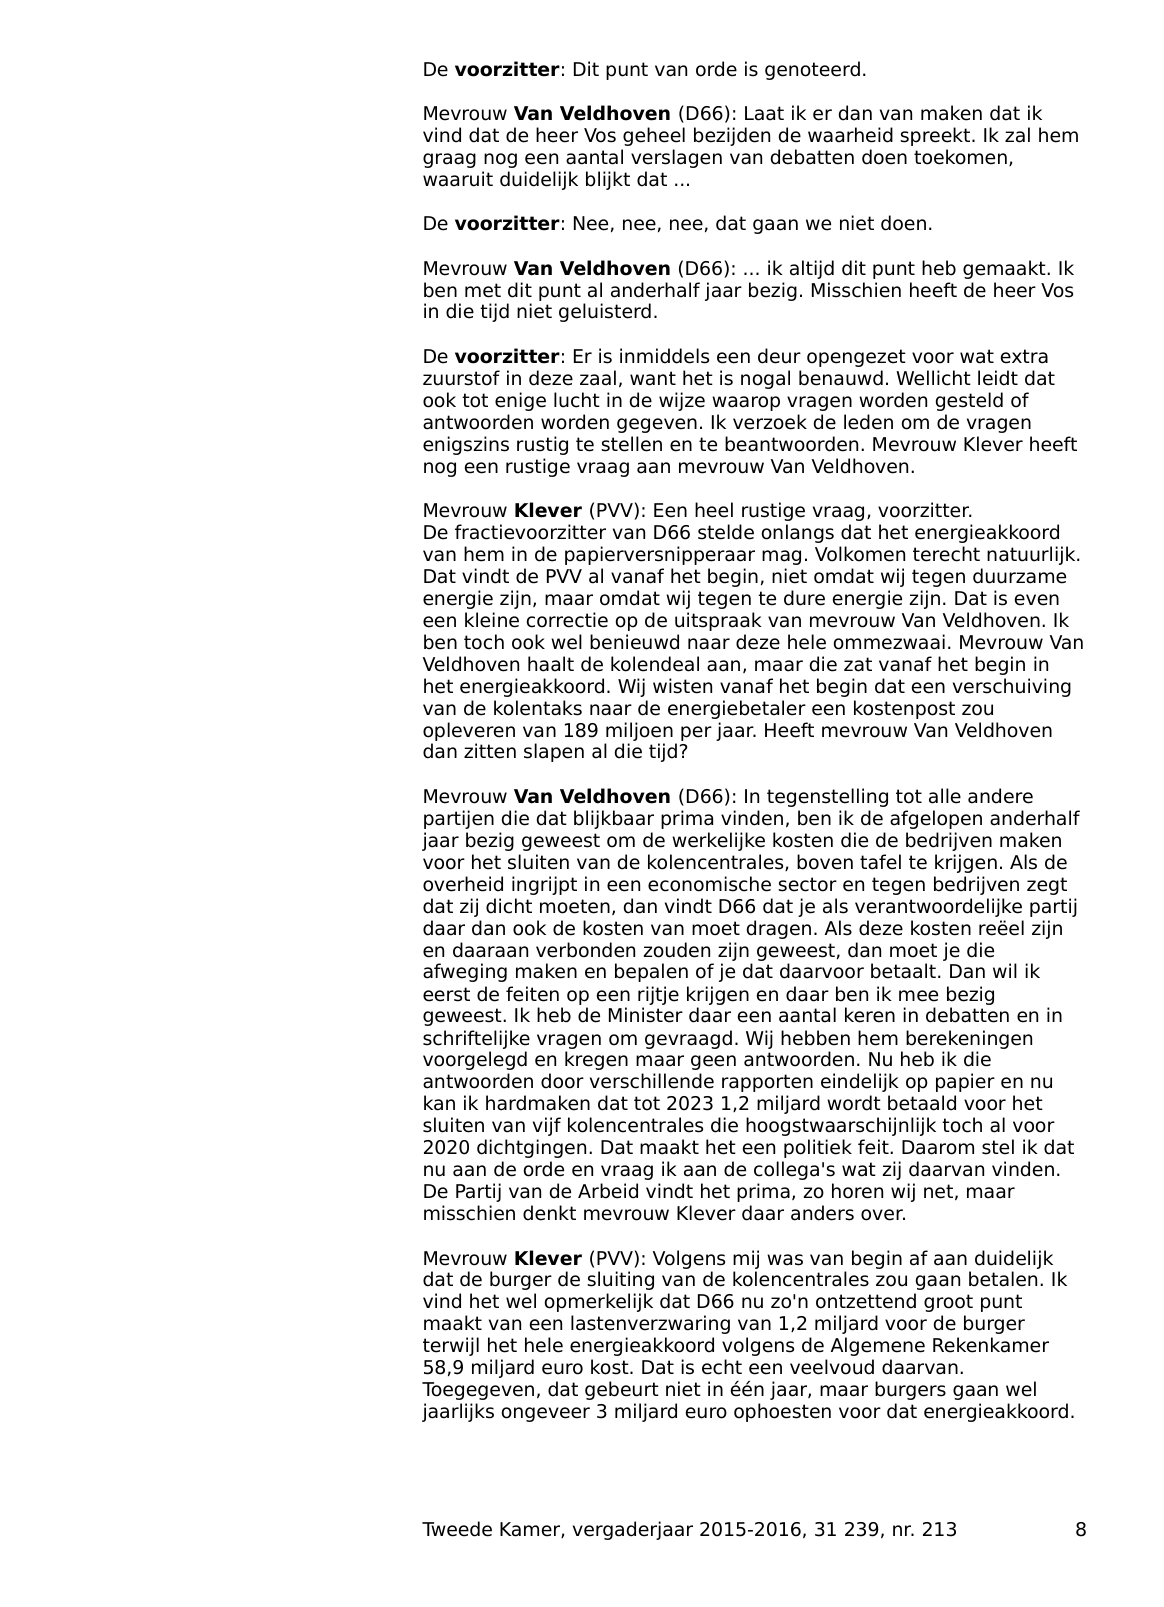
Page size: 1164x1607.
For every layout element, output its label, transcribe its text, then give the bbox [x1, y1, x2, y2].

text Mevrouw Van Veldhoven (D66): ... ik altijd dit punt heb gemaakt. Ik ben met dit punt al anderhalf jaar bezig. Misschien heeft de heer Vos in die tijd niet geluisterd. [422, 257, 1087, 323]
text De voorzitter: Er is inmiddels een deur opengezet voor wat extra zuurstof in deze zaal, want het is nogal benauwd. Wellicht leidt dat ook tot enige lucht in de wijze waarop vragen worden gesteld of antwoorden worden gegeven. Ik verzoek de leden om de vragen enigszins rustig te stellen en te beantwoorden. Mevrouw Klever heeft nog een rustige vraag aan mevrouw Van Veldhoven. [422, 346, 1087, 477]
text Mevrouw Klever (PVV): Volgens mij was van begin af aan duidelijk dat de burger de sluiting van de kolencentrales zou gaan betalen. Ik vind het wel opmerkelijk dat D66 nu zo'n ontzettend groot punt maakt van een lastenverzwaring van 1,2 miljard voor de burger terwijl het hele energieakkoord volgens de Algemene Rekenkamer 58,9 miljard euro kost. Dat is echt een veelvoud daarvan. Toegegeven, dat gebeurt niet in één jaar, maar burgers gaan wel jaarlijks ongeveer 3 miljard euro ophoesten voor dat energieakkoord. [422, 1247, 1087, 1423]
text De fractievoorzitter van D66 stelde onlangs dat het energieakkoord van hem in de papierversnipperaar mag. Volkomen terecht natuurlijk. Dat vindt de PVV al vanaf het begin, niet omdat wij tegen duurzame energie zijn, maar omdat wij tegen te dure energie zijn. Dat is even een kleine correctie op de uitspraak van mevrouw Van Veldhoven. Ik ben toch ook wel benieuwd naar deze hele ommezwaai. Mevrouw Van Veldhoven haalt de kolendeal aan, maar die zat vanaf het begin in het energieakkoord. Wij wisten vanaf het begin dat een verschuiving van de kolentaks naar de energiebetaler een kostenpost zou opleveren van 189 miljoen per jaar. Heeft mevrouw Van Veldhoven dan zitten slapen al die tijd? [422, 522, 1087, 763]
text Mevrouw Van Veldhoven (D66): Laat ik er dan van maken dat ik vind dat de heer Vos geheel bezijden de waarheid spreekt. Ik zal hem graag nog een aantal verslagen van debatten doen toekomen, waaruit duidelijk blijkt dat ... [422, 103, 1087, 191]
text De voorzitter: Dit punt van orde is genoteerd. [422, 59, 1087, 81]
text Mevrouw Klever (PVV): Een heel rustige vraag, voorzitter. [422, 500, 1087, 522]
text Mevrouw Van Veldhoven (D66): In tegenstelling tot alle andere partijen die dat blijkbaar prima vinden, ben ik de afgelopen anderhalf jaar bezig geweest om de werkelijke kosten die de bedrijven maken voor het sluiten van de kolencentrales, boven tafel te krijgen. Als de overheid ingrijpt in een economische sector en tegen bedrijven zegt dat zij dicht moeten, dan vindt D66 dat je als verantwoordelijke partij daar dan ook de kosten van moet dragen. Als deze kosten reëel zijn en daaraan verbonden zouden zijn geweest, dan moet je die afweging maken en bepalen of je dat daarvoor betaalt. Dan wil ik eerst de feiten op een rijtje krijgen en daar ben ik mee bezig geweest. Ik heb de Minister daar een aantal keren in debatten en in schriftelijke vragen om gevraagd. Wij hebben hem berekeningen voorgelegd en kregen maar geen antwoorden. Nu heb ik die antwoorden door verschillende rapporten eindelijk op papier en nu kan ik hardmaken dat tot 2023 1,2 miljard wordt betaald voor het sluiten van vijf kolencentrales die hoogstwaarschijnlijk toch al voor 2020 dichtgingen. Dat maakt het een politiek feit. Daarom stel ik dat nu aan de orde en vraag ik aan de collega's wat zij daarvan vinden. De Partij van de Arbeid vindt het prima, zo horen wij net, maar misschien denkt mevrouw Klever daar anders over. [422, 786, 1087, 1225]
text De voorzitter: Nee, nee, nee, dat gaan we niet doen. [422, 213, 1087, 235]
